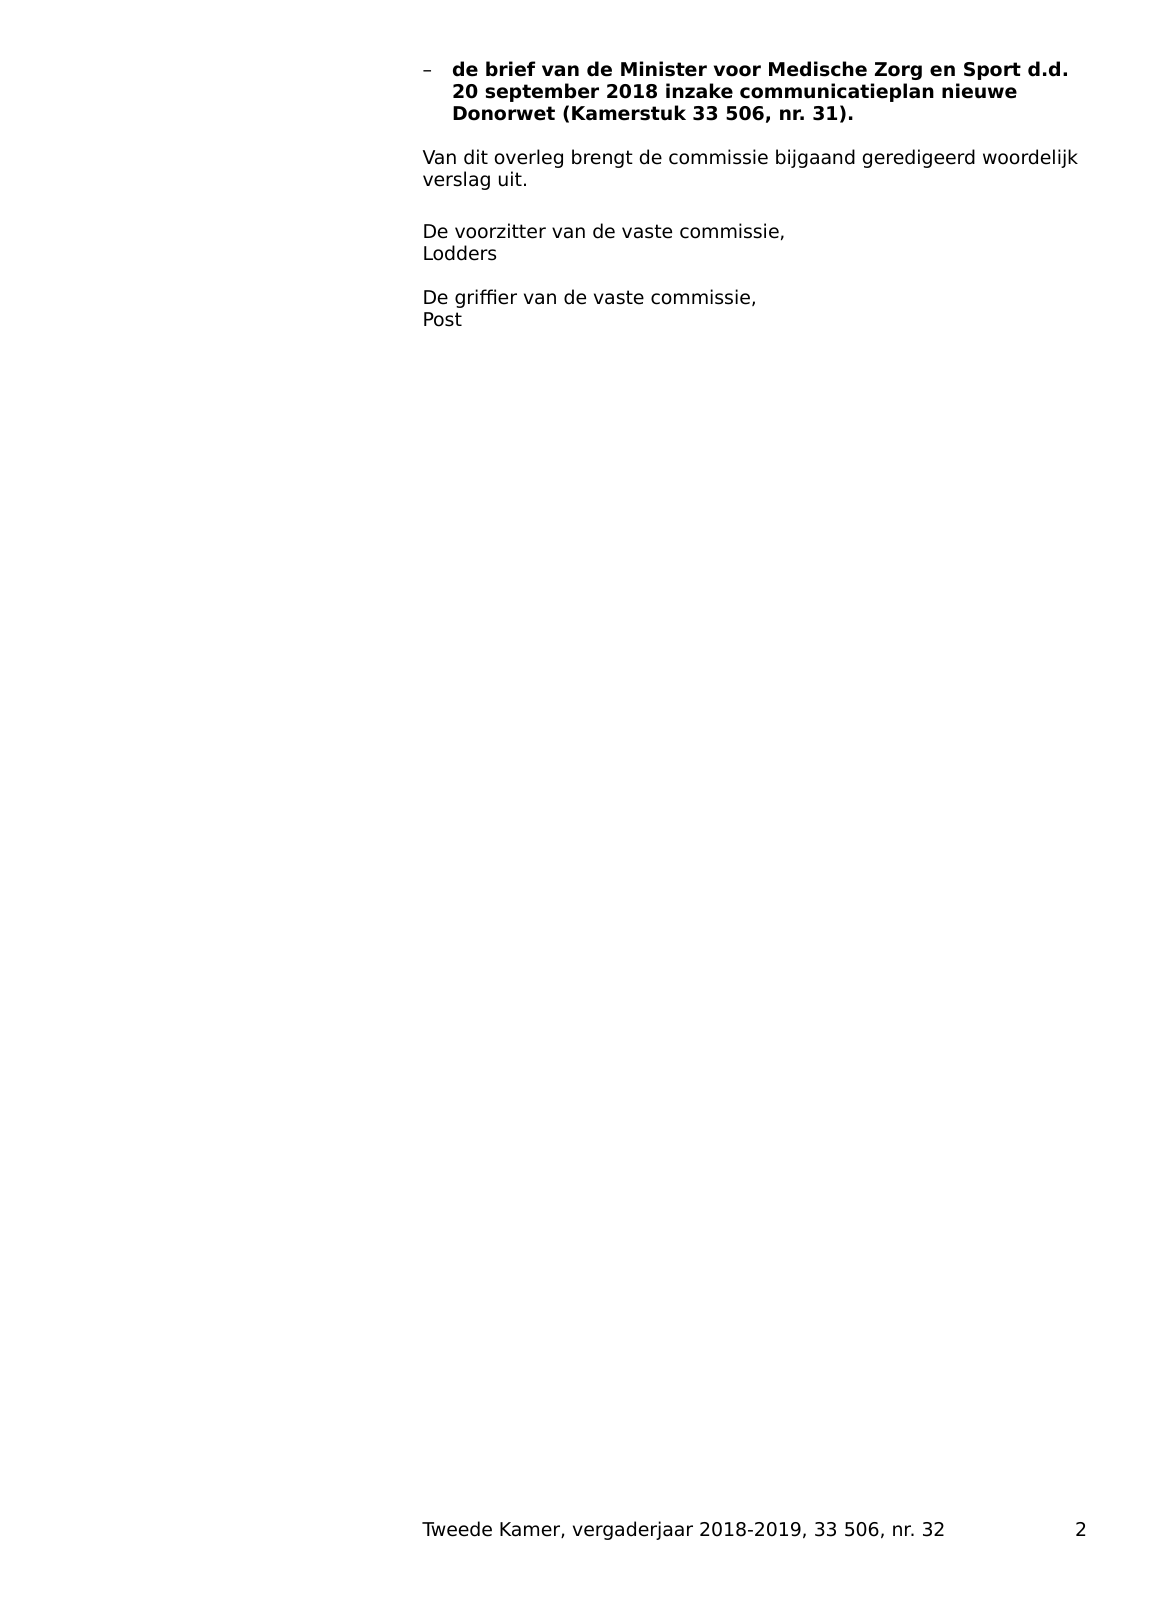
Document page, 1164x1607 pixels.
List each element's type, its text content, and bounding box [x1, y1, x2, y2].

text De griffier van de vaste commissie, Post [422, 287, 1087, 331]
text Van dit overleg brengt de commissie bijgaand geredigeerd woordelijk verslag uit. [422, 147, 1087, 191]
text – de brief van de Minister voor Medische Zorg en Sport d.d. 20 september 2018 inzake communicatieplan nieuwe Donorwet (Kamerstuk 33 506, nr. 31). [422, 59, 1087, 125]
text De voorzitter van de vaste commissie, Lodders [422, 221, 1087, 265]
